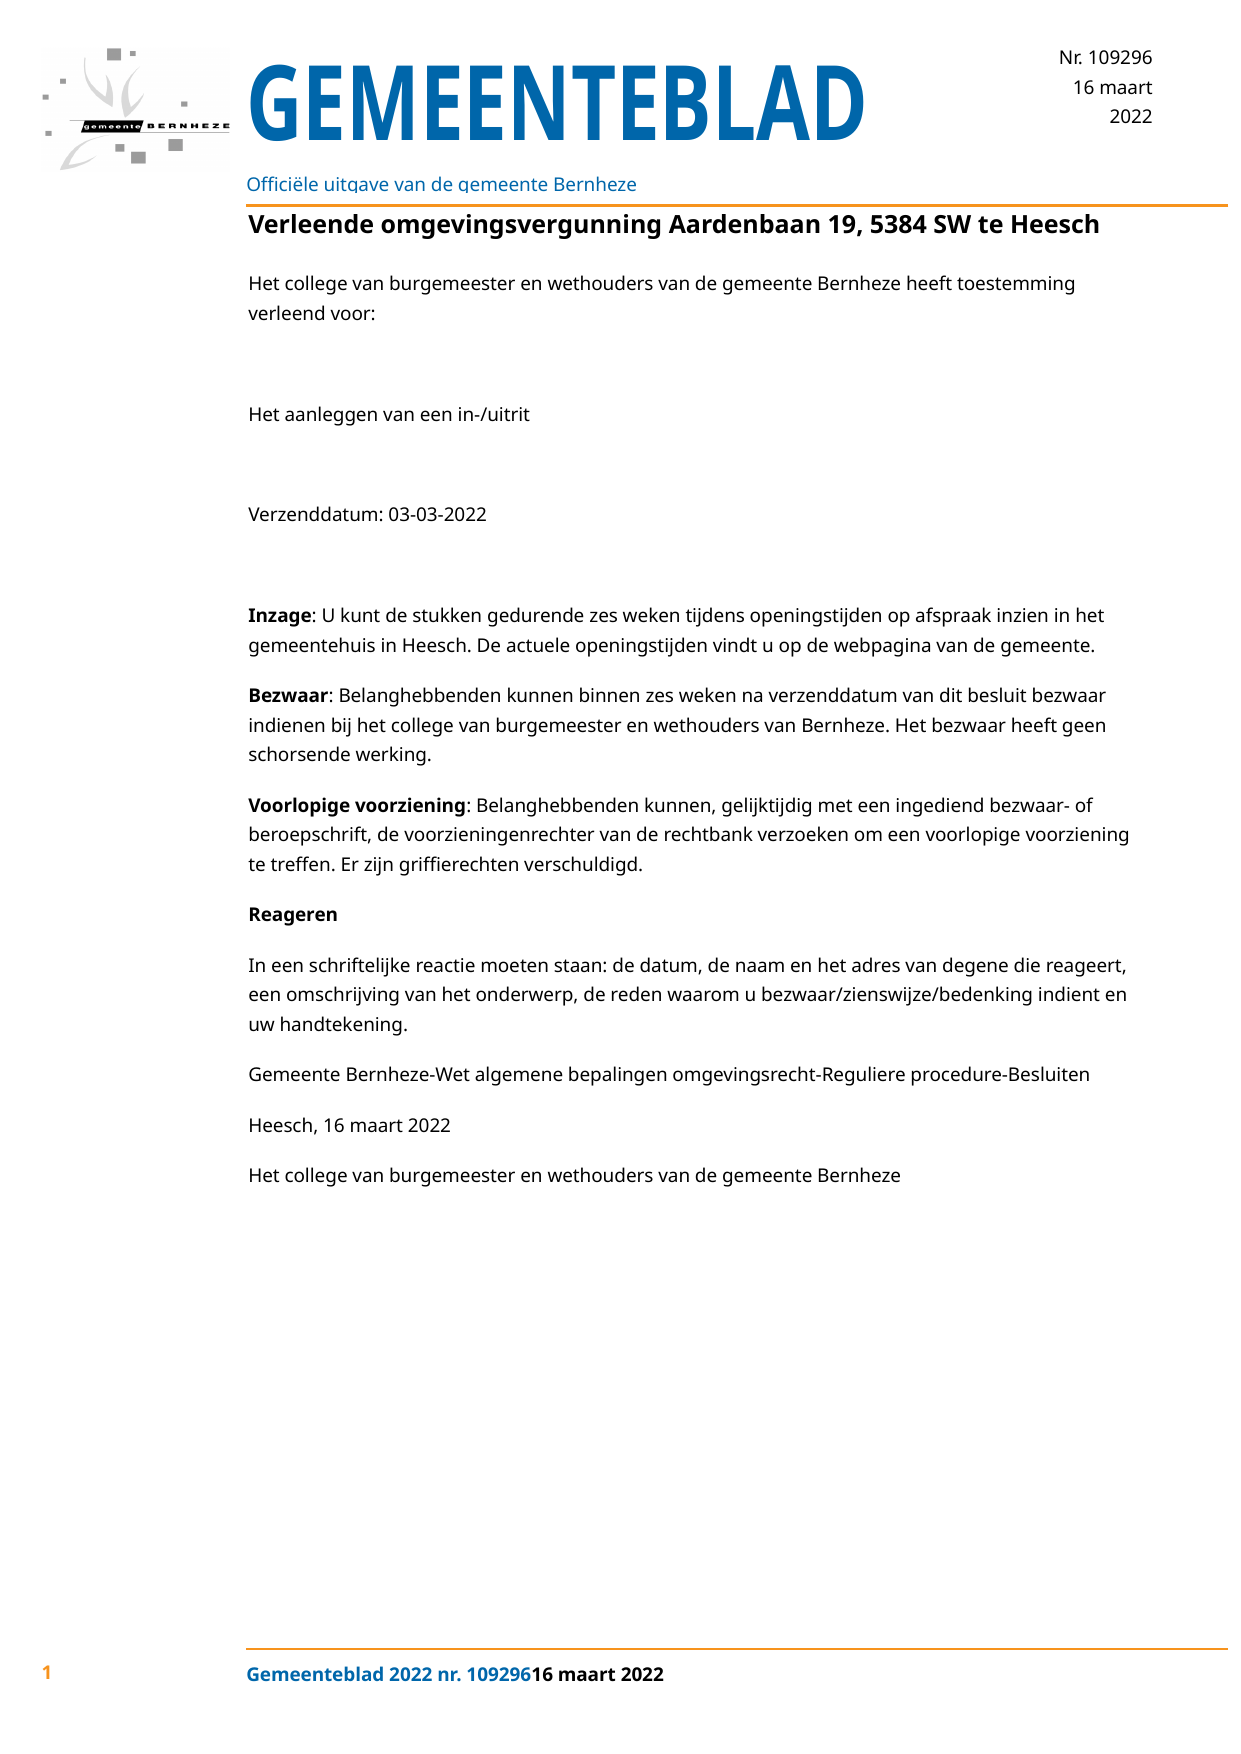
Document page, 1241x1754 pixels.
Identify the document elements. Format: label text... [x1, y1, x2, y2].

picture [41, 47, 231, 172]
text In een schriftelijke reactie moeten staan: de datum, de naam en het adres van degene die reageert, een omschrijving van het onderwerp, de reden waarom u bezwaar/zienswijze/bedenking indient en uw handtekening. [248, 952, 1152, 1037]
text Het college van burgemeester en wethouders van de gemeente Bernheze heeft toestemming verleend voor: [248, 270, 1152, 326]
text Gemeente Bernheze-Wet algemene bepalingen omgevingsrecht-Reguliere procedure-Besluiten [248, 1062, 1152, 1087]
text Inzage: U kunt de stukken gedurende zes weken tijdens openingstijden op afspraak inzien in het gemeentehuis in Heesch. De actuele openingstijden vindt u op de webpagina van de gemeente. [248, 602, 1152, 658]
text Heesch, 16 maart 2022 [248, 1112, 1152, 1138]
text Verleende omgevingsvergunning Aardenbaan 19, 5384 SW te Heesch [248, 207, 1152, 241]
text Reageren [248, 902, 1152, 927]
text Het aanleggen van een in-/uitrit [248, 401, 1152, 426]
text Voorlopige voorziening: Belanghebbenden kunnen, gelijktijdig met een ingediend bezwaar- of beroepschrift, de voorzieningenrechter van de rechtbank verzoeken om een voorlopige voorziening te treffen. Er zijn griffierechten verschuldigd. [248, 792, 1152, 877]
text Bezwaar: Belanghebbenden kunnen binnen zes weken na verzenddatum van dit besluit bezwaar indienen bij het college van burgemeester en wethouders van Bernheze. Het bezwaar heeft geen schorsende werking. [248, 682, 1152, 767]
text Het college van burgemeester en wethouders van de gemeente Bernheze [248, 1162, 1152, 1188]
text Verzenddatum: 03-03-2022 [248, 502, 1152, 527]
